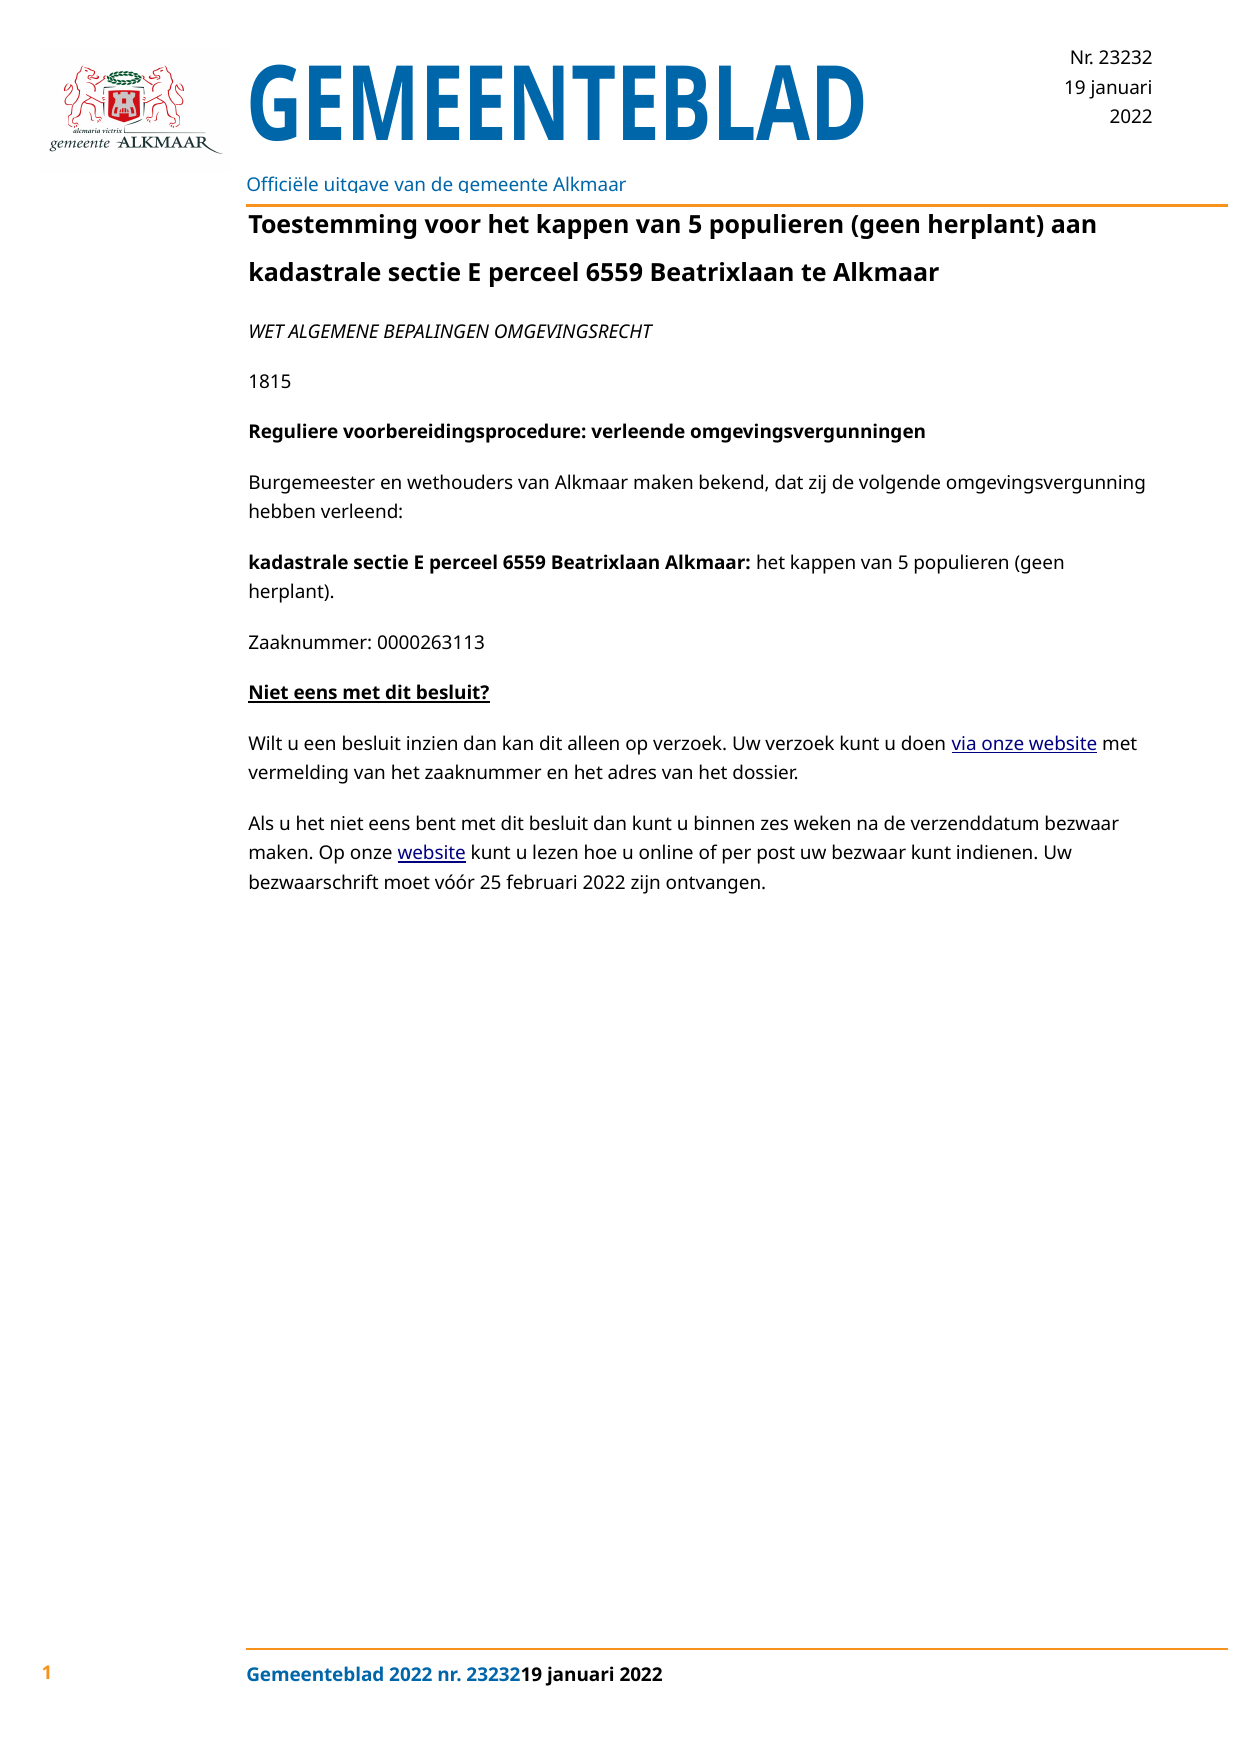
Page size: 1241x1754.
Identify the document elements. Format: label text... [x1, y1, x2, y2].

text kadastrale sectie E perceel 6559 Beatrixlaan Alkmaar: het kappen van 5 populieren (geen herplant). [248, 549, 1152, 604]
text 1815 [248, 368, 1152, 394]
picture [41, 47, 231, 172]
text Zaaknummer: 0000263113 [248, 629, 1152, 655]
text Burgemeester en wethouders van Alkmaar maken bekend, dat zij de volgende omgevingsvergunning hebben verleend: [248, 469, 1152, 524]
text Als u het niet eens bent met dit besluit dan kunt u binnen zes weken na de verzenddatum bezwaar maken. Op onze website kunt u lezen hoe u online of per post uw bezwaar kunt indienen. Uw bezwaarschrift moet vóór 25 februari 2022 zijn ontvangen. [248, 810, 1152, 895]
text Reguliere voorbereidingsprocedure: verleende omgevingsvergunningen [248, 419, 1152, 444]
text Toestemming voor het kappen van 5 populieren (geen herplant) aan kadastrale sectie E perceel 6559 Beatrixlaan te Alkmaar [248, 207, 1152, 288]
text Wilt u een besluit inzien dan kan dit alleen op verzoek. Uw verzoek kunt u doen via onze website met vermelding van het zaaknummer en het adres van het dossier. [248, 730, 1152, 785]
text WET ALGEMENE BEPALINGEN OMGEVINGSRECHT [248, 318, 1152, 344]
text Niet eens met dit besluit? [248, 679, 1152, 705]
